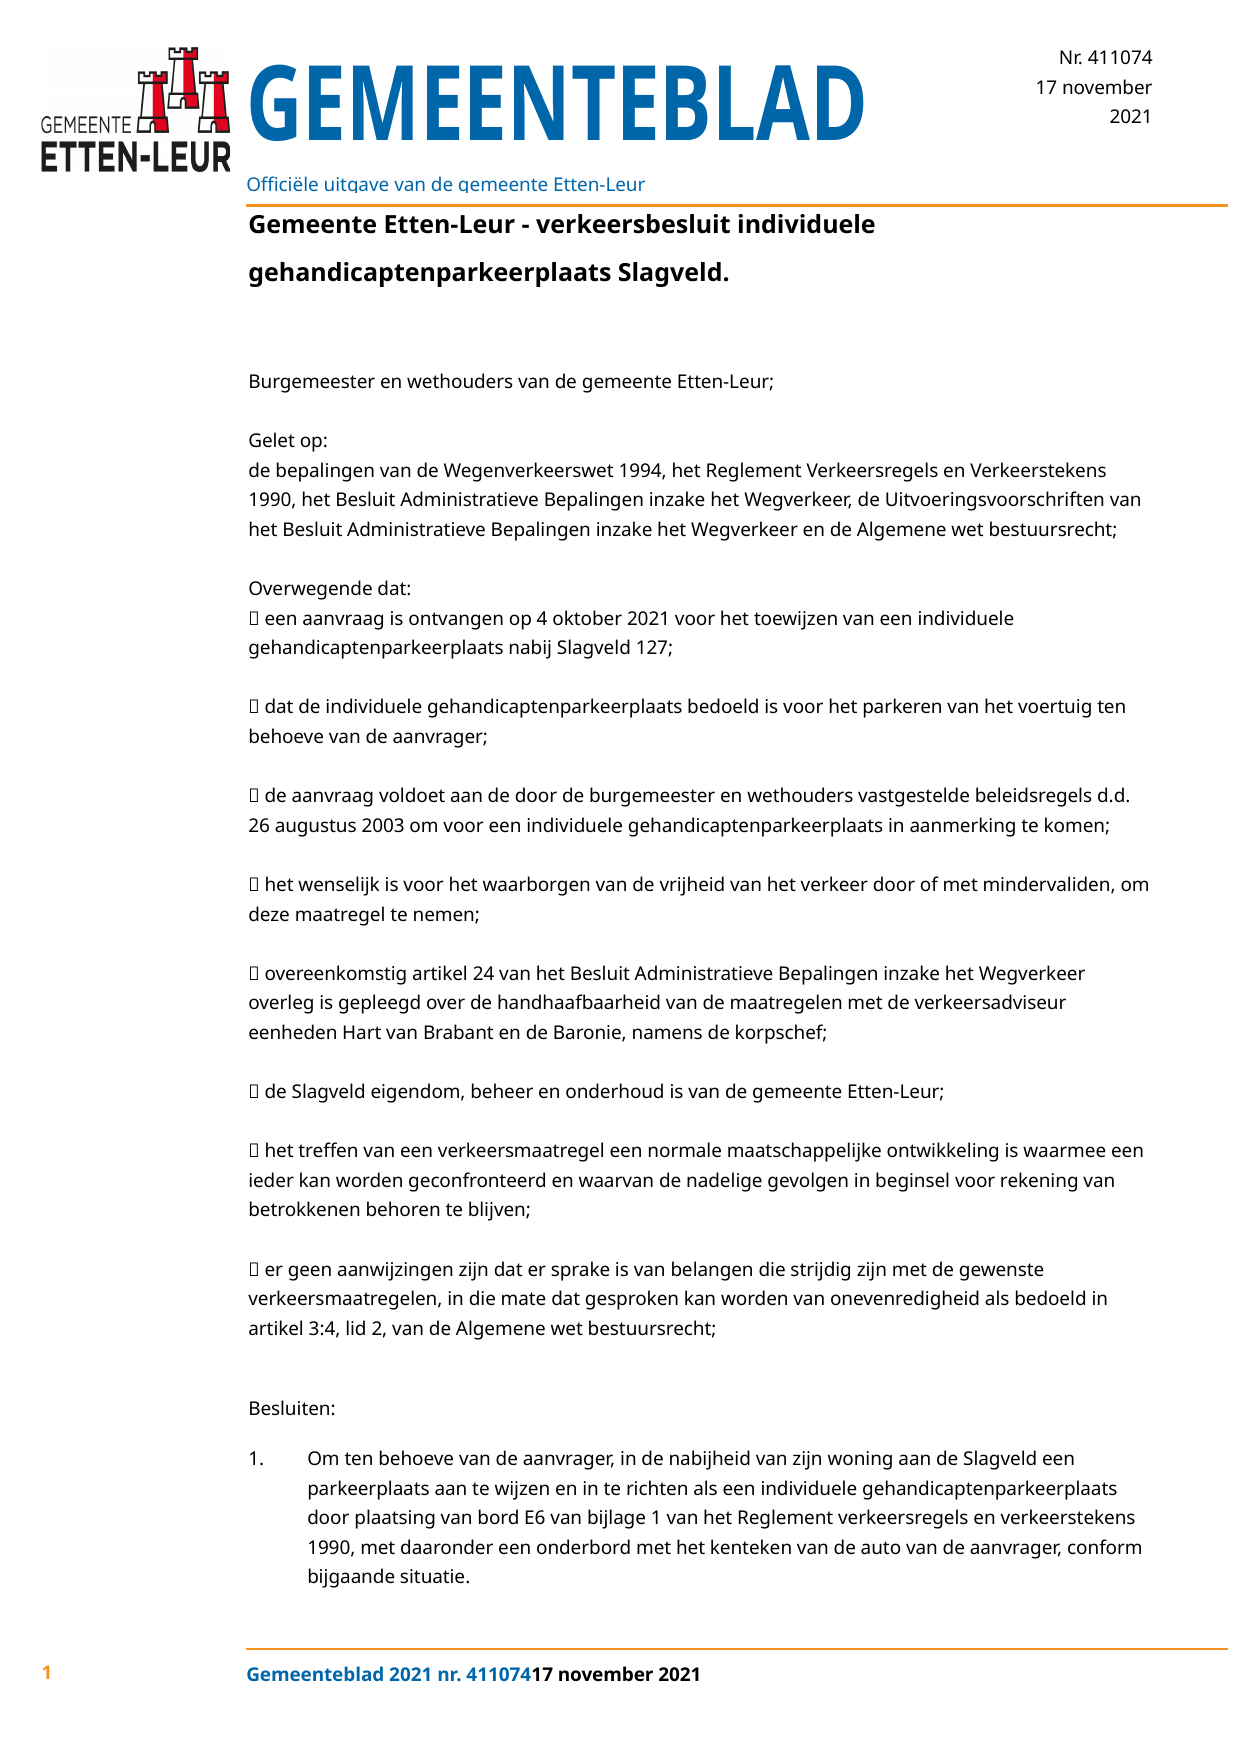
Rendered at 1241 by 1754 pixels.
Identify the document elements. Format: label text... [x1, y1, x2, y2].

text Gelet op: [248, 427, 1152, 453]
text  het treffen van een verkeersmaatregel een normale maatschappelijke ontwikkeling is waarmee een ieder kan worden geconfronteerd en waarvan de nadelige gevolgen in beginsel voor rekening van betrokkenen behoren te blijven; [248, 1137, 1152, 1222]
text Overwegende dat: [248, 575, 1152, 601]
text de bepalingen van de Wegenverkeerswet 1994, het Reglement Verkeersregels en Verkeerstekens 1990, het Besluit Administratieve Bepalingen inzake het Wegverkeer, de Uitvoeringsvoorschriften van het Besluit Administratieve Bepalingen inzake het Wegverkeer en de Algemene wet bestuursrecht; [248, 457, 1152, 542]
text Burgemeester en wethouders van de gemeente Etten-Leur; [248, 368, 1152, 394]
text Gemeente Etten-Leur - verkeersbesluit individuele gehandicaptenparkeerplaats Slagveld. [248, 207, 1152, 288]
list Om ten behoeve van de aanvrager, in de nabijheid van zijn woning aan de Slagveld een parkeerplaats aan te wijzen en in te richten als een individuele gehandicaptenparkeerplaats door plaatsing van bord E6 van bijlage 1 van het Reglement verkeersregels en verkeerstekens 1990, met daaronder een onderbord met het kenteken van de auto van de aanvrager, conform bijgaande situatie. [248, 1445, 1152, 1589]
text  er geen aanwijzingen zijn dat er sprake is van belangen die strijdig zijn met de gewenste verkeersmaatregelen, in die mate dat gesproken kan worden van onevenredigheid als bedoeld in artikel 3:4, lid 2, van de Algemene wet bestuursrecht; [248, 1256, 1152, 1341]
text  overeenkomstig artikel 24 van het Besluit Administratieve Bepalingen inzake het Wegverkeer overleg is gepleegd over de handhaafbaarheid van de maatregelen met de verkeersadviseur eenheden Hart van Brabant en de Baronie, namens de korpschef; [248, 960, 1152, 1045]
text  een aanvraag is ontvangen op 4 oktober 2021 voor het toewijzen van een individuele gehandicaptenparkeerplaats nabij Slagveld 127; [248, 605, 1152, 660]
text  dat de individuele gehandicaptenparkeerplaats bedoeld is voor het parkeren van het voertuig ten behoeve van de aanvrager; [248, 694, 1152, 749]
text  de Slagveld eigendom, beheer en onderhoud is van de gemeente Etten-Leur; [248, 1078, 1152, 1104]
text  het wenselijk is voor het waarborgen van de vrijheid van het verkeer door of met mindervaliden, om deze maatregel te nemen; [248, 871, 1152, 926]
picture [41, 47, 231, 172]
text  de aanvraag voldoet aan de door de burgemeester en wethouders vastgestelde beleidsregels d.d. 26 augustus 2003 om voor een individuele gehandicaptenparkeerplaats in aanmerking te komen; [248, 782, 1152, 838]
text Besluiten: [248, 1395, 1152, 1421]
